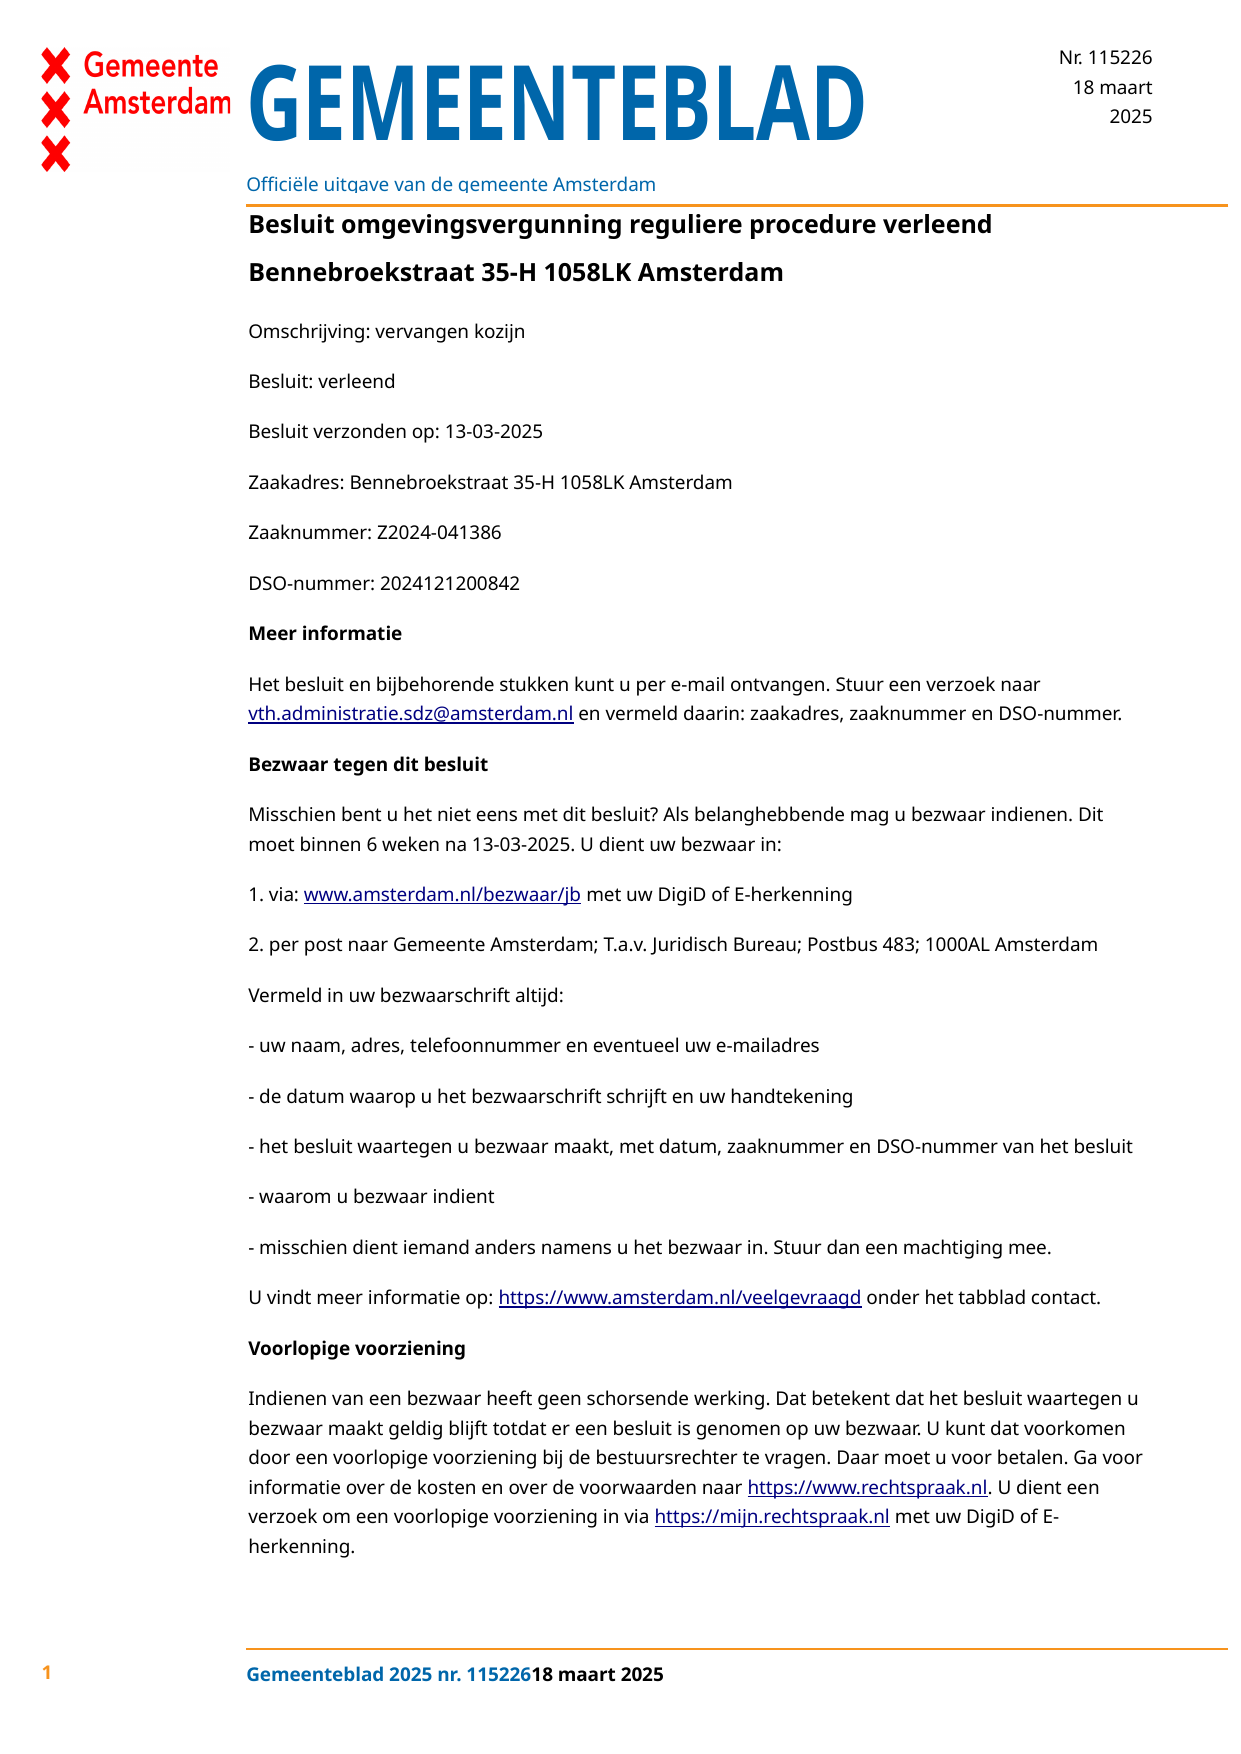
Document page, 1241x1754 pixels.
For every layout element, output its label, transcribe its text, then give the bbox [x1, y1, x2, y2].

text Misschien bent u het niet eens met dit besluit? Als belanghebbende mag u bezwaar indienen. Dit moet binnen 6 weken na 13-03-2025. U dient uw bezwaar in: [248, 801, 1152, 857]
text Zaaknummer: Z2024-041386 [248, 519, 1152, 545]
text - uw naam, adres, telefoonnummer en eventueel uw e-mailadres [248, 1032, 1152, 1058]
text Het besluit en bijbehorende stukken kunt u per e-mail ontvangen. Stuur een verzoek naar vth.administratie.sdz@amsterdam.nl en vermeld daarin: zaakadres, zaaknummer en DSO-nummer. [248, 671, 1152, 726]
text - misschien dient iemand anders namens u het bezwaar in. Stuur dan een machtiging mee. [248, 1234, 1152, 1260]
text Besluit: verleend [248, 368, 1152, 394]
text U vindt meer informatie op: https://www.amsterdam.nl/veelgevraagd onder het tabblad contact. [248, 1284, 1152, 1310]
text Zaakadres: Bennebroekstraat 35-H 1058LK Amsterdam [248, 469, 1152, 495]
text Meer informatie [248, 620, 1152, 646]
text Besluit verzonden op: 13-03-2025 [248, 419, 1152, 444]
text Vermeld in uw bezwaarschrift altijd: [248, 982, 1152, 1008]
text 2. per post naar Gemeente Amsterdam; T.a.v. Juridisch Bureau; Postbus 483; 1000AL Amsterdam [248, 932, 1152, 957]
text Indienen van een bezwaar heeft geen schorsende werking. Dat betekent dat het besluit waartegen u bezwaar maakt geldig blijft totdat er een besluit is genomen op uw bezwaar. U kunt dat voorkomen door een voorlopige voorziening bij de bestuursrechter te vragen. Daar moet u voor betalen. Ga voor informatie over de kosten en over de voorwaarden naar https://www.rechtspraak.nl. U dient een verzoek om een voorlopige voorziening in via https://mijn.rechtspraak.nl met uw DigiD of E-herkenning. [248, 1385, 1152, 1559]
text - de datum waarop u het bezwaarschrift schrijft en uw handtekening [248, 1083, 1152, 1109]
picture [41, 47, 231, 172]
text - het besluit waartegen u bezwaar maakt, met datum, zaaknummer en DSO-nummer van het besluit [248, 1133, 1152, 1159]
text - waarom u bezwaar indient [248, 1184, 1152, 1209]
text DSO-nummer: 2024121200842 [248, 570, 1152, 596]
text Voorlopige voorziening [248, 1335, 1152, 1361]
text Omschrijving: vervangen kozijn [248, 318, 1152, 344]
text Besluit omgevingsvergunning reguliere procedure verleend Bennebroekstraat 35-H 1058LK Amsterdam [248, 207, 1152, 288]
text Bezwaar tegen dit besluit [248, 751, 1152, 777]
text 1. via: www.amsterdam.nl/bezwaar/jb met uw DigiD of E-herkenning [248, 881, 1152, 907]
